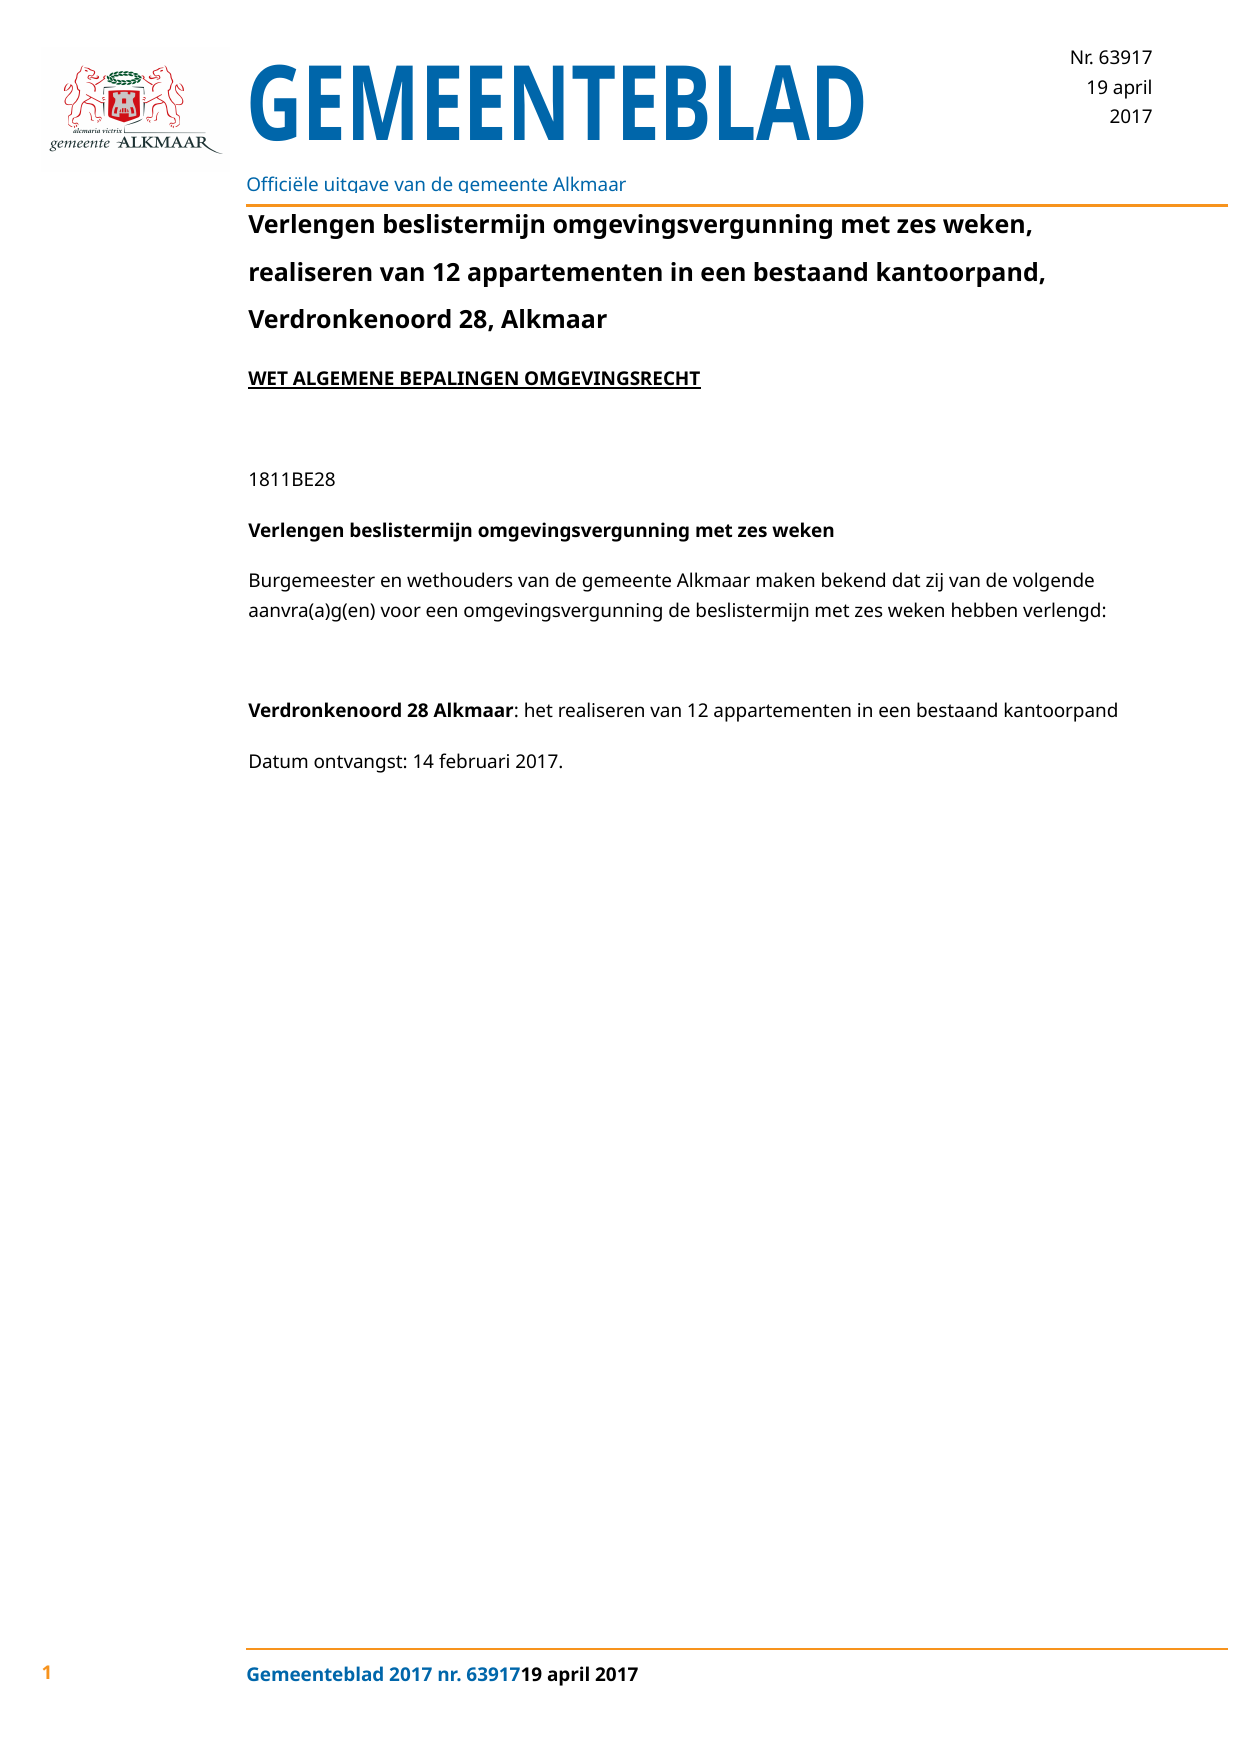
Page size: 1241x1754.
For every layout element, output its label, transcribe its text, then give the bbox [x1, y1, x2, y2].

text Datum ontvangst: 14 februari 2017. [248, 748, 1152, 774]
text Verlengen beslistermijn omgevingsvergunning met zes weken, realiseren van 12 appartementen in een bestaand kantoorpand, Verdronkenoord 28, Alkmaar [248, 207, 1152, 336]
text Verlengen beslistermijn omgevingsvergunning met zes weken [248, 517, 1152, 542]
text Burgemeester en wethouders van de gemeente Alkmaar maken bekend dat zij van de volgende aanvra(a)g(en) voor een omgevingsvergunning de beslistermijn met zes weken hebben verlengd: [248, 567, 1152, 622]
text WET ALGEMENE BEPALINGEN OMGEVINGSRECHT [248, 366, 1152, 391]
text 1811BE28 [248, 466, 1152, 492]
text Verdronkenoord 28 Alkmaar: het realiseren van 12 appartementen in een bestaand kantoorpand [248, 698, 1152, 723]
picture [41, 47, 231, 172]
